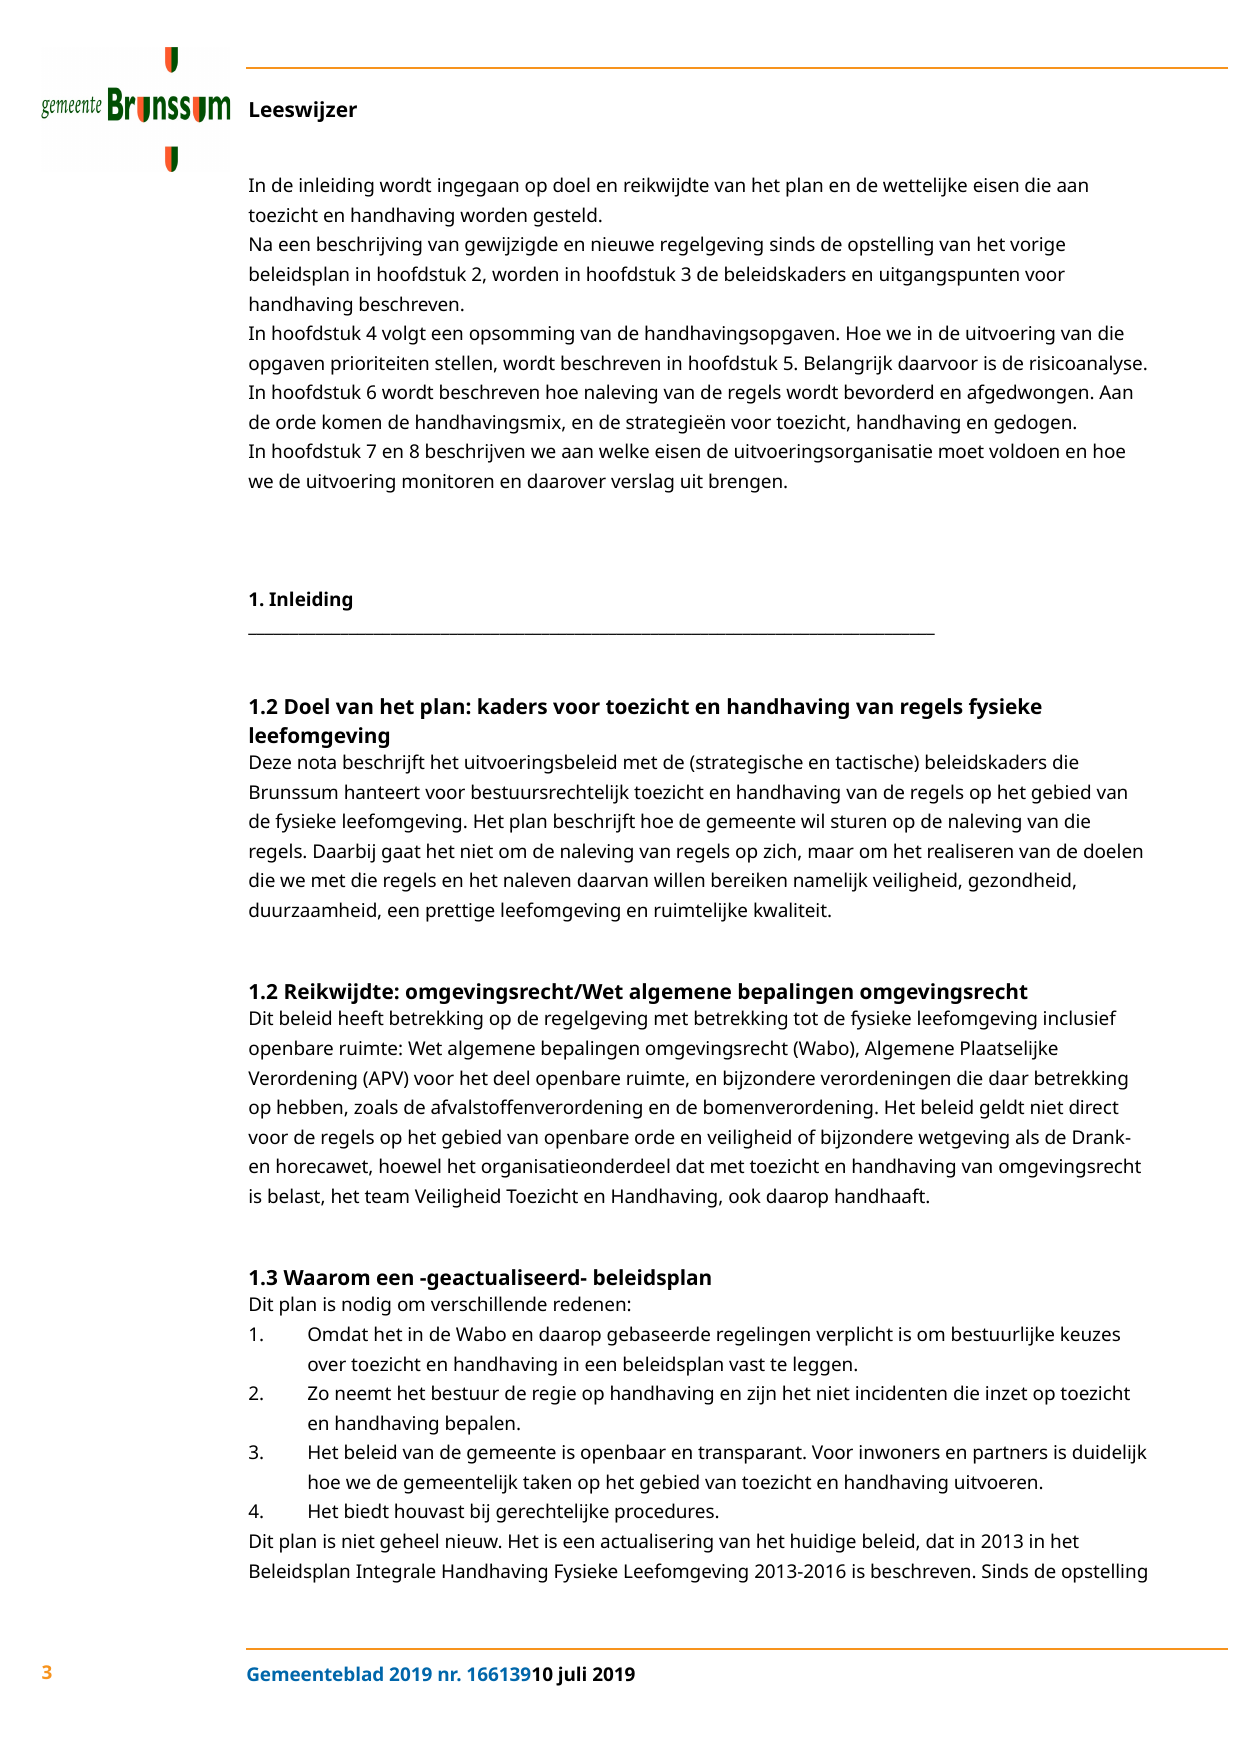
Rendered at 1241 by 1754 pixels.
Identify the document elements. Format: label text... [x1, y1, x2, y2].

list Het biedt houvast bij gerechtelijke procedures. [248, 1499, 1152, 1524]
text Dit beleid heeft betrekking op de regelgeving met betrekking tot de fysieke leefomgeving inclusief openbare ruimte: Wet algemene bepalingen omgevingsrecht (Wabo), Algemene Plaatselijke Verordening (APV) voor het deel openbare ruimte, en bijzondere verordeningen die daar betrekking op hebben, zoals de afvalstoffenverordening en de bomenverordening. Het beleid geldt niet direct voor de regels op het gebied van openbare orde en veiligheid of bijzondere wetgeving als de Drank- en horecawet, hoewel het organisatieonderdeel dat met toezicht en handhaving van omgevingsrecht is belast, het team Veiligheid Toezicht en Handhaving, ook daarop handhaaft. [248, 1006, 1152, 1209]
text 1. Inleiding [248, 587, 1152, 612]
list Zo neemt het bestuur de regie op handhaving en zijn het niet incidenten die inzet op toezicht en handhaving bepalen. [248, 1380, 1152, 1436]
text Deze nota beschrijft het uitvoeringsbeleid met de (strategische en tactische) beleidskaders die Brunssum hanteert voor bestuursrechtelijk toezicht en handhaving van de regels op het gebied van de fysieke leefomgeving. Het plan beschrijft hoe de gemeente wil sturen op de naleving van die regels. Daarbij gaat het niet om de naleving van regels op zich, maar om het realiseren van de doelen die we met die regels en het naleven daarvan willen bereiken namelijk veiligheid, gezondheid, duurzaamheid, een prettige leefomgeving en ruimtelijke kwaliteit. [248, 749, 1152, 923]
text In de inleiding wordt ingegaan op doel en reikwijdte van het plan en de wettelijke eisen die aan toezicht en handhaving worden gesteld. [248, 172, 1152, 228]
text In hoofdstuk 4 volgt een opsomming van de handhavingsopgaven. Hoe we in de uitvoering van die opgaven prioriteiten stellen, wordt beschreven in hoofdstuk 5. Belangrijk daarvoor is de risicoanalyse. [248, 320, 1152, 376]
list Het beleid van de gemeente is openbaar en transparant. Voor inwoners en partners is duidelijk hoe we de gemeentelijk taken op het gebied van toezicht en handhaving uitvoeren. [248, 1439, 1152, 1495]
text Leeswijzer [248, 95, 1152, 123]
text Na een beschrijving van gewijzigde en nieuwe regelgeving sinds de opstelling van het vorige beleidsplan in hoofdstuk 2, worden in hoofdstuk 3 de beleidskaders en uitgangspunten voor handhaving beschreven. [248, 232, 1152, 317]
text 1.3 Waarom een -geactualiseerd- beleidsplan [248, 1263, 1152, 1292]
text In hoofdstuk 6 wordt beschreven hoe naleving van de regels wordt bevorderd en afgedwongen. Aan de orde komen de handhavingsmix, en de strategieën voor toezicht, handhaving en gedogen. [248, 379, 1152, 435]
text Dit plan is nodig om verschillende redenen: [248, 1292, 1152, 1317]
text Dit plan is niet geheel nieuw. Het is een actualisering van het huidige beleid, dat in 2013 in het Beleidsplan Integrale Handhaving Fysieke Leefomgeving 2013-2016 is beschreven. Sinds de opstelling [248, 1528, 1152, 1583]
text In hoofdstuk 7 en 8 beschrijven we aan welke eisen de uitvoeringsorganisatie moet voldoen en hoe we de uitvoering monitoren en daarover verslag uit brengen. [248, 439, 1152, 494]
list Omdat het in de Wabo en daarop gebaseerde regelingen verplicht is om bestuurlijke keuzes over toezicht en handhaving in een beleidsplan vast te leggen. [248, 1321, 1152, 1376]
text 1.2 Reikwijdte: omgevingsrecht/Wet algemene bepalingen omgevingsrecht [248, 977, 1152, 1006]
text __________________________________________________________________________________ [248, 612, 1152, 638]
text 1.2 Doel van het plan: kaders voor toezicht en handhaving van regels fysieke leefomgeving [248, 692, 1152, 749]
picture [41, 47, 231, 172]
